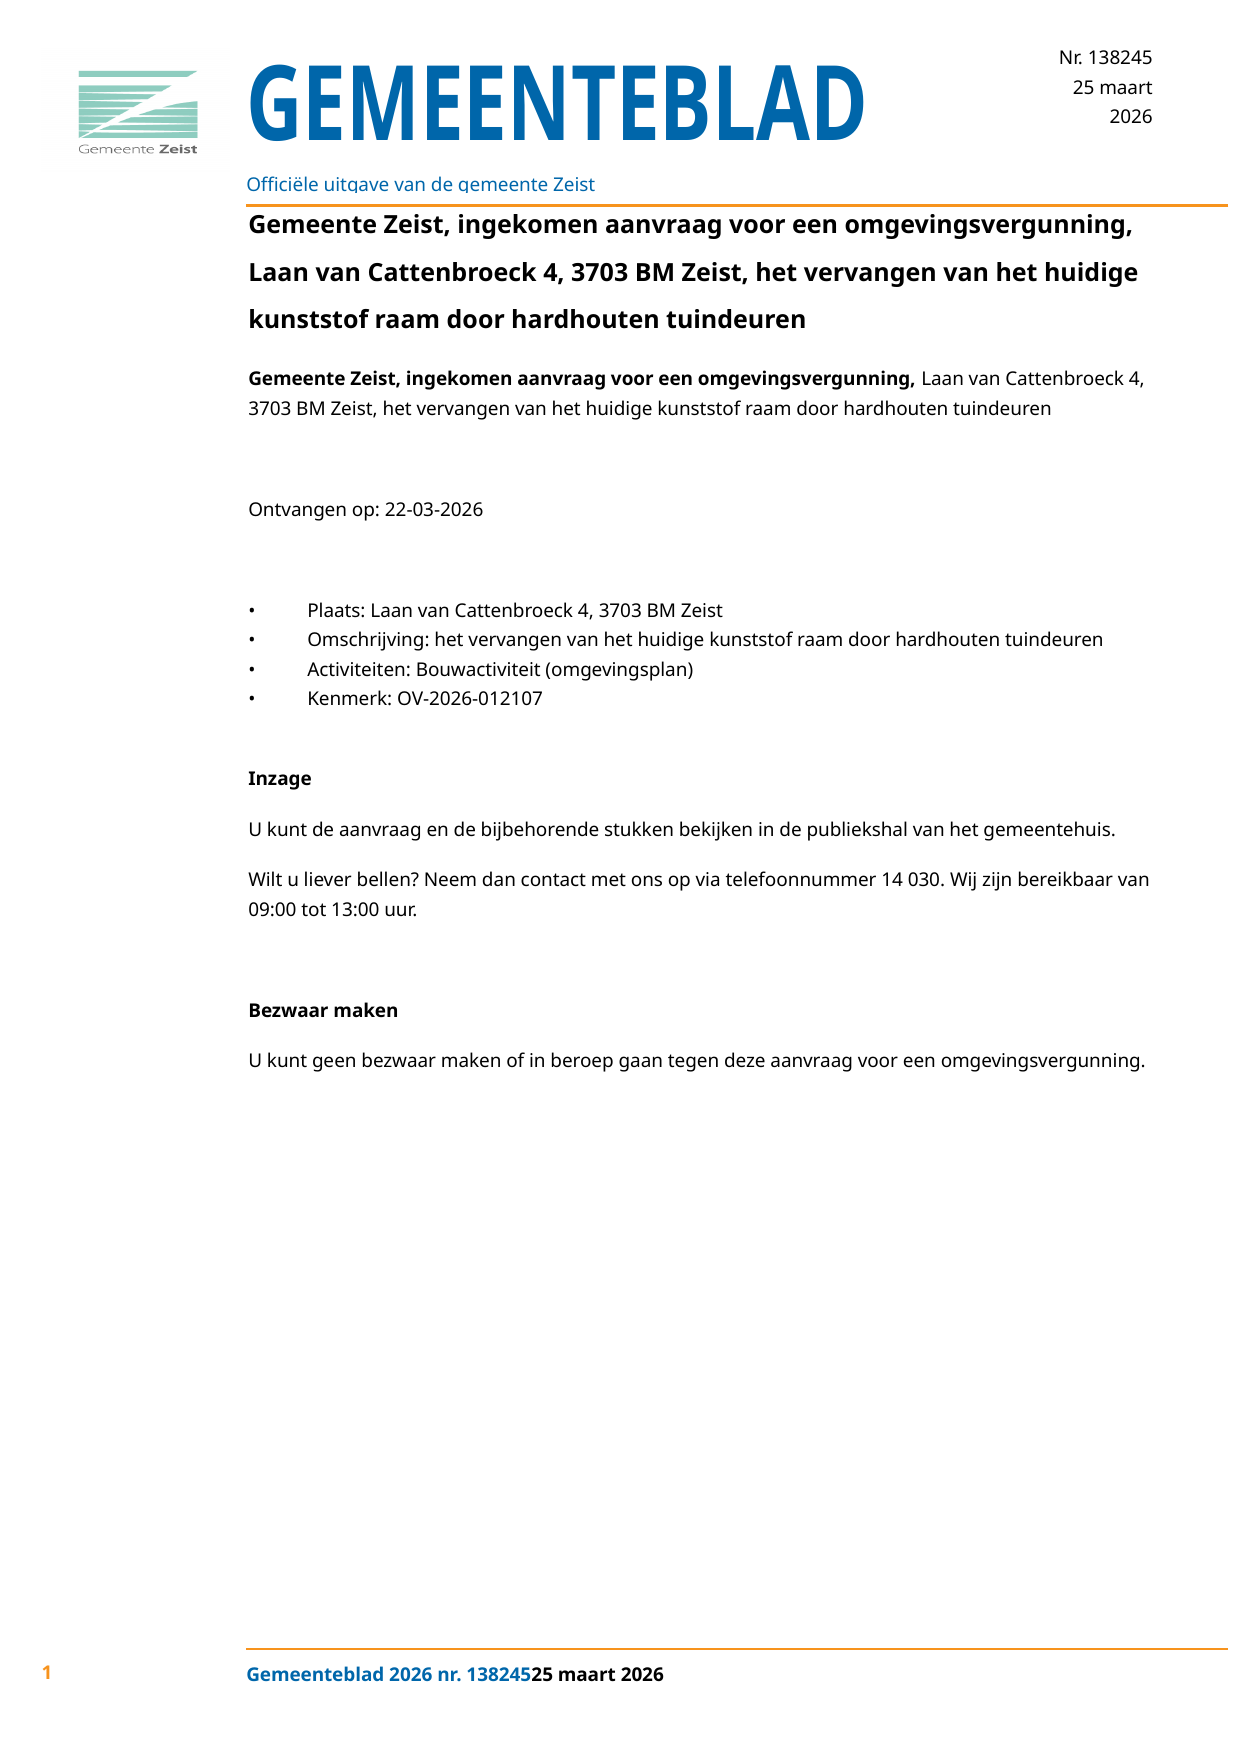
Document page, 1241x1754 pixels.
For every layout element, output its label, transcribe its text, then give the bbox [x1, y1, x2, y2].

text Gemeente Zeist, ingekomen aanvraag voor een omgevingsvergunning, Laan van Cattenbroeck 4, 3703 BM Zeist, het vervangen van het huidige kunststof raam door hardhouten tuindeuren [248, 207, 1152, 336]
list Omschrijving: het vervangen van het huidige kunststof raam door hardhouten tuindeuren [248, 626, 1152, 652]
picture [41, 47, 231, 172]
list Kenmerk: OV-2026-012107 [248, 686, 1152, 711]
text Bezwaar maken [248, 997, 1152, 1022]
list Plaats: Laan van Cattenbroeck 4, 3703 BM Zeist [248, 597, 1152, 622]
text Wilt u liever bellen? Neem dan contact met ons op via telefoonnummer 14 030. Wij zijn bereikbaar van 09:00 tot 13:00 uur. [248, 866, 1152, 922]
text Inzage [248, 766, 1152, 791]
text Gemeente Zeist, ingekomen aanvraag voor een omgevingsvergunning, Laan van Cattenbroeck 4, 3703 BM Zeist, het vervangen van het huidige kunststof raam door hardhouten tuindeuren [248, 366, 1152, 421]
list Activiteiten: Bouwactiviteit (omgevingsplan) [248, 656, 1152, 682]
text Ontvangen op: 22-03-2026 [248, 496, 1152, 522]
text U kunt geen bezwaar maken of in beroep gaan tegen deze aanvraag voor een omgevingsvergunning. [248, 1047, 1152, 1073]
text U kunt de aanvraag en de bijbehorende stukken bekijken in de publiekshal van het gemeentehuis. [248, 816, 1152, 842]
